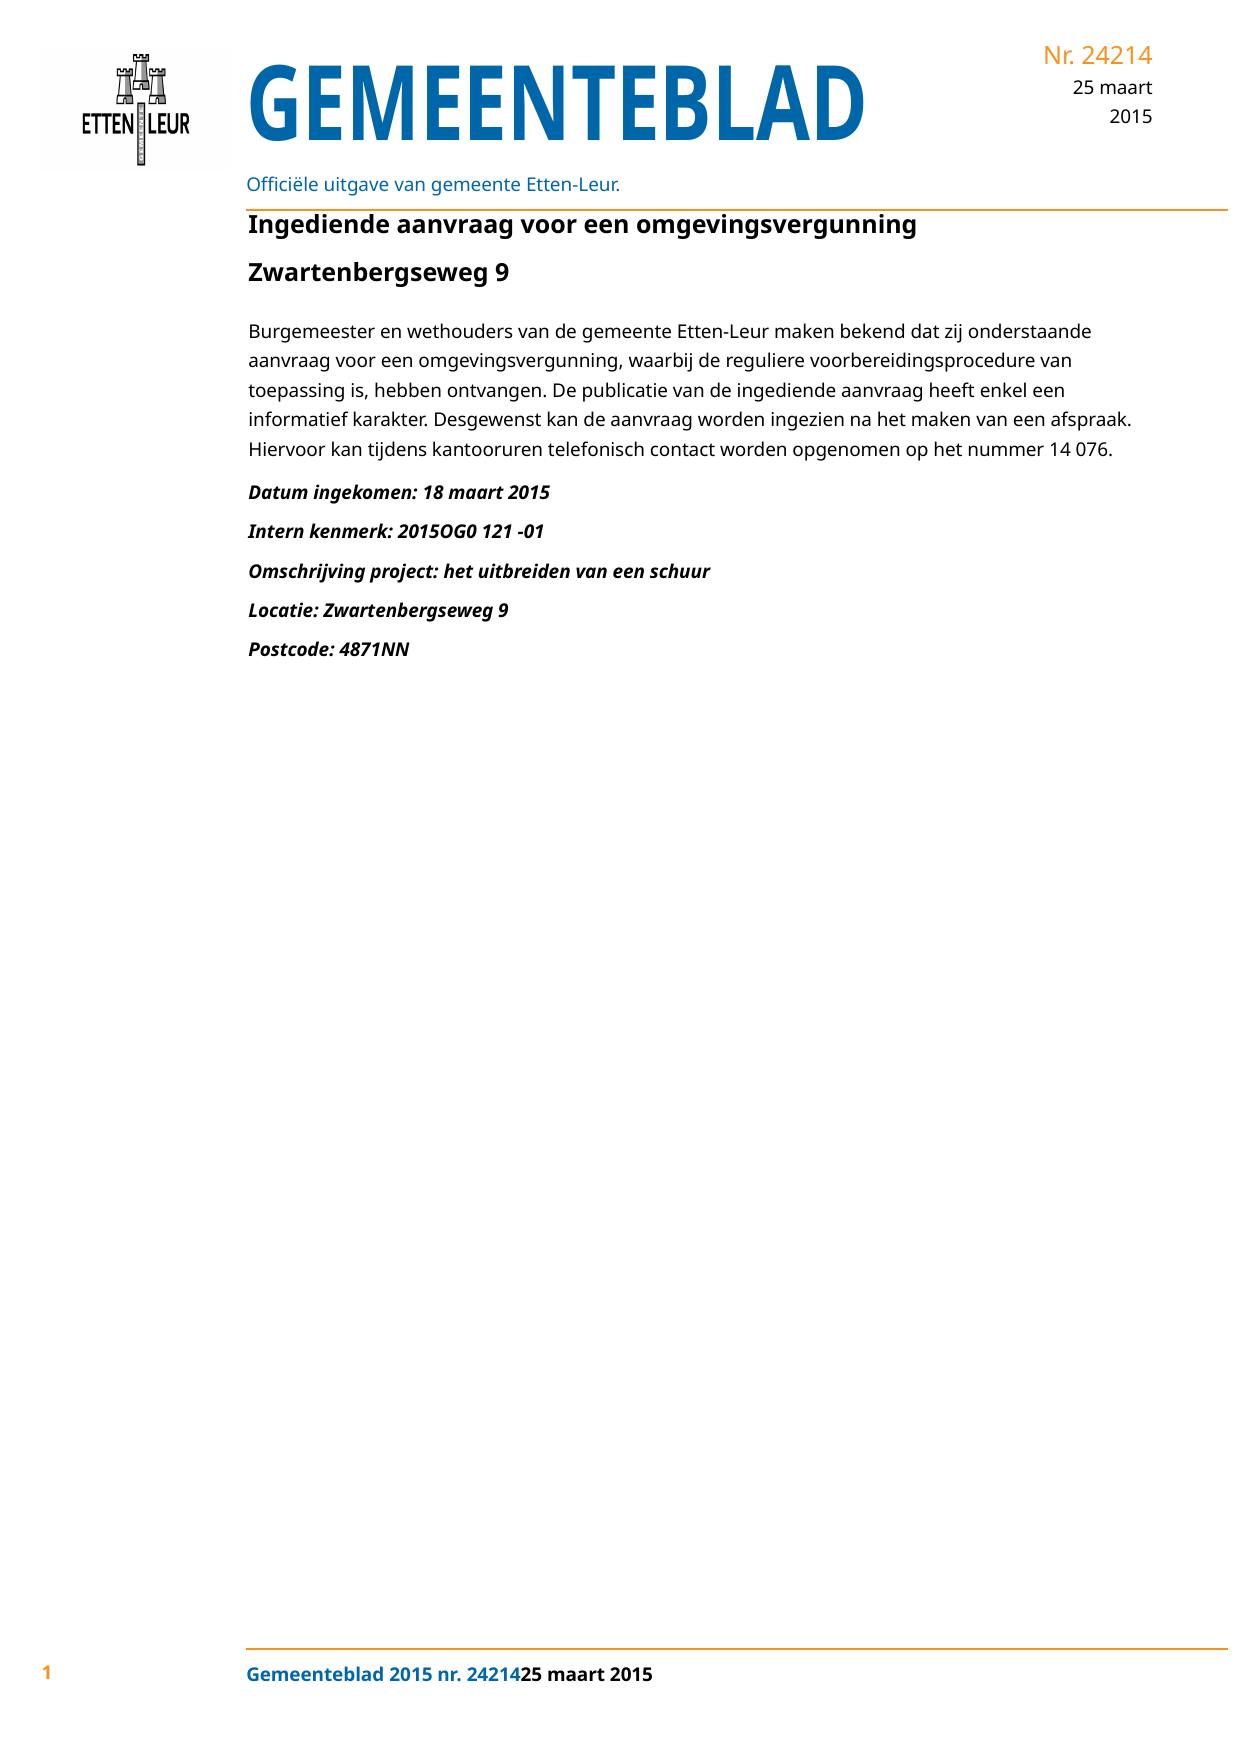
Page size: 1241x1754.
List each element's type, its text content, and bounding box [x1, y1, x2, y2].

picture [41, 47, 231, 172]
text Postcode: 4871NN [248, 636, 1152, 662]
text Ingediende aanvraag voor een omgevingsvergunning Zwartenbergseweg 9 [248, 211, 1152, 288]
text Omschrijving project: het uitbreiden van een schuur [248, 558, 1152, 584]
text Intern kenmerk: 2015OG0 121 -01 [248, 519, 1152, 544]
text Burgemeester en wethouders van de gemeente Etten-Leur maken bekend dat zij onderstaande aanvraag voor een omgevingsvergunning, waarbij de reguliere voorbereidingsprocedure van toepassing is, hebben ontvangen. De publicatie van de ingediende aanvraag heeft enkel een informatief karakter. Desgewenst kan de aanvraag worden ingezien na het maken van een afspraak. Hiervoor kan tijdens kantooruren telefonisch contact worden opgenomen op het nummer 14 076. [248, 318, 1152, 462]
text Locatie: Zwartenbergseweg 9 [248, 597, 1152, 623]
text Datum ingekomen: 18 maart 2015 [248, 479, 1152, 505]
